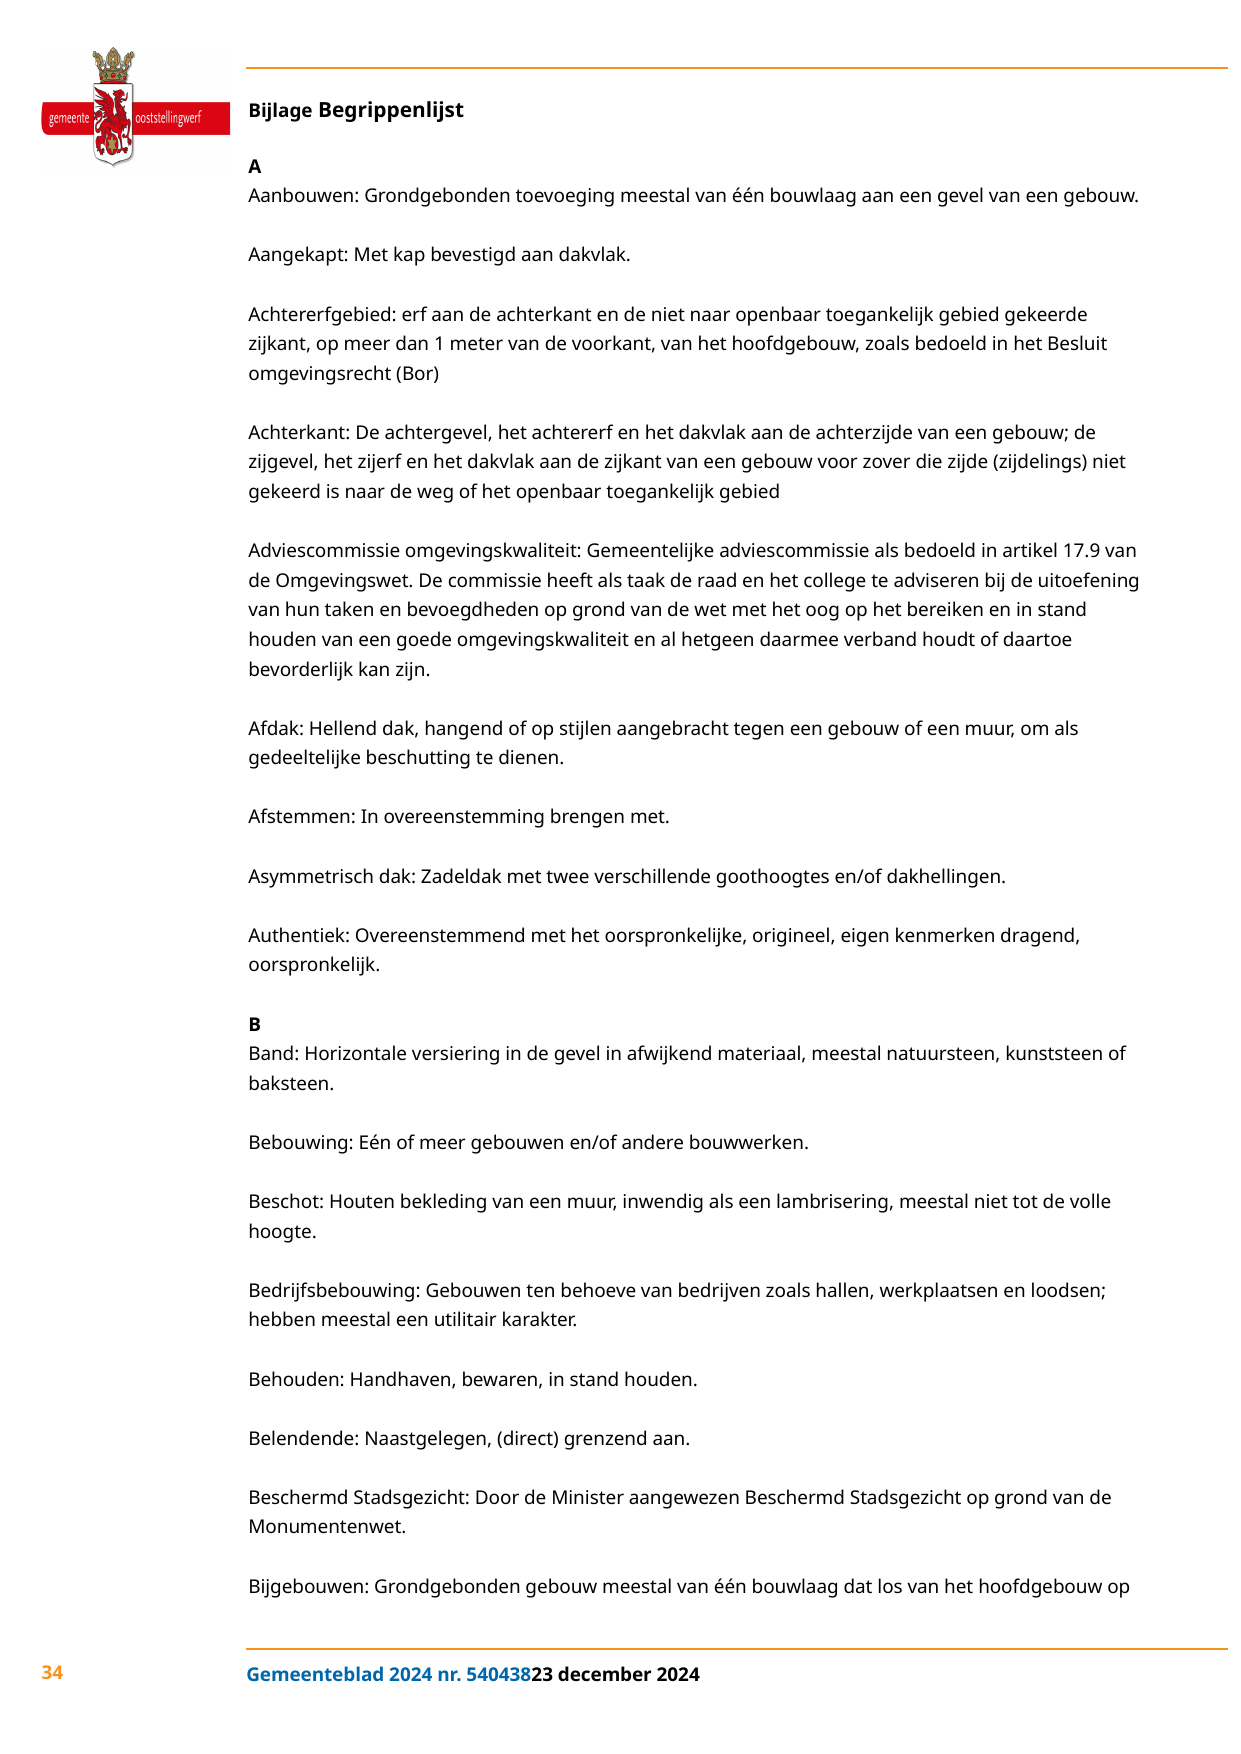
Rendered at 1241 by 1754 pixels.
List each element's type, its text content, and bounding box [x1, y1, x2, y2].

text Bedrijfsbebouwing: Gebouwen ten behoeve van bedrijven zoals hallen, werkplaatsen en loodsen; hebben meestal een utilitair karakter. [248, 1277, 1152, 1332]
text Afdak: Hellend dak, hangend of op stijlen aangebracht tegen een gebouw of een muur, om als gedeeltelijke beschutting te dienen. [248, 715, 1152, 770]
text Bebouwing: Eén of meer gebouwen en/of andere bouwwerken. [248, 1129, 1152, 1155]
text Beschot: Houten bekleding van een muur, inwendig als een lambrisering, meestal niet tot de volle hoogte. [248, 1188, 1152, 1244]
text B [248, 1011, 1152, 1037]
text Bijlage Begrippenlijst [248, 95, 1152, 123]
text Band: Horizontale versiering in de gevel in afwijkend materiaal, meestal natuursteen, kunststeen of baksteen. [248, 1040, 1152, 1096]
text Aangekapt: Met kap bevestigd aan dakvlak. [248, 242, 1152, 267]
picture [41, 47, 231, 172]
text Behouden: Handhaven, bewaren, in stand houden. [248, 1366, 1152, 1392]
text Afstemmen: In overeenstemming brengen met. [248, 804, 1152, 829]
text Aanbouwen: Grondgebonden toevoeging meestal van één bouwlaag aan een gevel van een gebouw. [248, 182, 1152, 208]
text Bijgebouwen: Grondgebonden gebouw meestal van één bouwlaag dat los van het hoofdgebouw op [248, 1573, 1152, 1599]
text A [248, 153, 1152, 179]
text Beschermd Stadsgezicht: Door de Minister aangewezen Beschermd Stadsgezicht op grond van de Monumentenwet. [248, 1484, 1152, 1539]
text Adviescommissie omgevingskwaliteit: Gemeentelijke adviescommissie als bedoeld in artikel 17.9 van de Omgevingswet. De commissie heeft als taak de raad en het college te adviseren bij de uitoefening van hun taken en bevoegdheden op grond van de wet met het oog op het bereiken en in stand houden van een goede omgevingskwaliteit en al hetgeen daarmee verband houdt of daartoe bevorderlijk kan zijn. [248, 537, 1152, 682]
text Authentiek: Overeenstemmend met het oorspronkelijke, origineel, eigen kenmerken dragend, oorspronkelijk. [248, 922, 1152, 977]
text Achtererfgebied: erf aan de achterkant en de niet naar openbaar toegankelijk gebied gekeerde zijkant, op meer dan 1 meter van de voorkant, van het hoofdgebouw, zoals bedoeld in het Besluit omgevingsrecht (Bor) [248, 301, 1152, 386]
text Belendende: Naastgelegen, (direct) grenzend aan. [248, 1425, 1152, 1451]
text Asymmetrisch dak: Zadeldak met twee verschillende goothoogtes en/of dakhellingen. [248, 863, 1152, 889]
text Achterkant: De achtergevel, het achtererf en het dakvlak aan de achterzijde van een gebouw; de zijgevel, het zijerf en het dakvlak aan de zijkant van een gebouw voor zover die zijde (zijdelings) niet gekeerd is naar de weg of het openbaar toegankelijk gebied [248, 419, 1152, 504]
